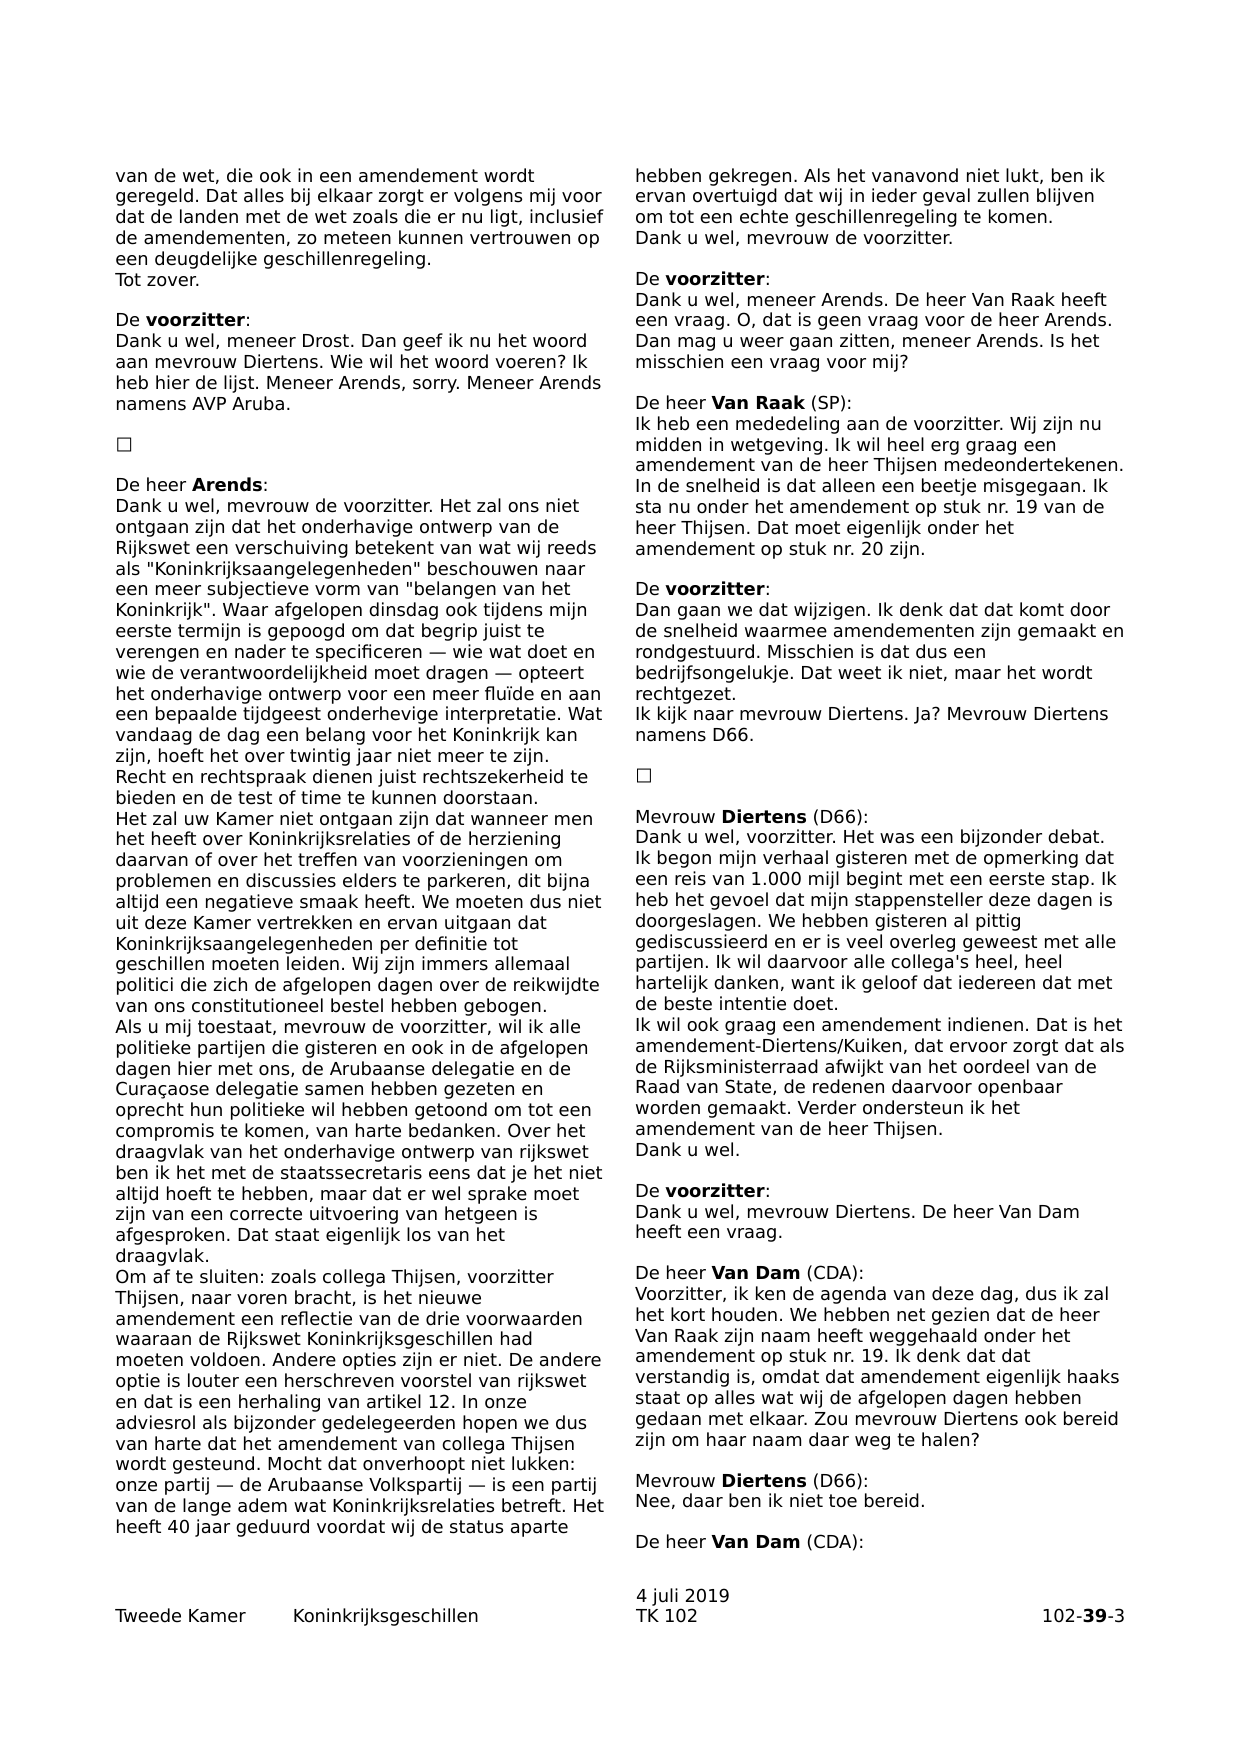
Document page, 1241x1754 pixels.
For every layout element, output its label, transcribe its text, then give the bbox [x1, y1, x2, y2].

text De voorzitter: [635, 269, 1125, 289]
text Dank u wel, mevrouw de voorzitter. Het zal ons niet ontgaan zijn dat het onderhavige ontwerp van de Rijkswet een verschuiving betekent van wat wij reeds als "Koninkrijksaangelegenheden" beschouwen naar een meer subjectieve vorm van "belangen van het Koninkrijk". Waar afgelopen dinsdag ook tijdens mijn eerste termijn is gepoogd om dat begrip juist te verengen en nader te specificeren — wie wat doet en wie de verantwoordelijkheid moet dragen — opteert het onderhavige ontwerp voor een meer fluïde en aan een bepaalde tijdgeest onderhevige interpretatie. Wat vandaag de dag een belang voor het Koninkrijk kan zijn, hoeft het over twintig jaar niet meer te zijn. Recht en rechtspraak dienen juist rechtszekerheid te bieden en de test of time te kunnen doorstaan. [115, 496, 605, 808]
text Dank u wel, voorzitter. Het was een bijzonder debat. Ik begon mijn verhaal gisteren met de opmerking dat een reis van 1.000 mijl begint met een eerste stap. Ik heb het gevoel dat mijn stappensteller deze dagen is doorgeslagen. We hebben gisteren al pittig gediscussieerd en er is veel overleg geweest met alle partijen. Ik wil daarvoor alle collega's heel, heel hartelijk danken, want ik geloof dat iedereen dat met de beste intentie doet. [635, 827, 1125, 1015]
text De voorzitter: [635, 1181, 1125, 1201]
text De voorzitter: [635, 579, 1125, 600]
text Ik wil ook graag een amendement indienen. Dat is het amendement-Diertens/Kuiken, dat ervoor zorgt dat als de Rijksministerraad afwijkt van het oordeel van de Raad van State, de redenen daarvoor openbaar worden gemaakt. Verder ondersteun ik het amendement van de heer Thijsen. [635, 1015, 1125, 1140]
text Om af te sluiten: zoals collega Thijsen, voorzitter Thijsen, naar voren bracht, is het nieuwe amendement een reflectie van de drie voorwaarden waaraan de Rijkswet Koninkrijksgeschillen had moeten voldoen. Andere opties zijn er niet. De andere optie is louter een herschreven voorstel van rijkswet en dat is een herhaling van artikel 12. In onze adviesrol als bijzonder gedelegeerden hopen we dus van harte dat het amendement van collega Thijsen wordt gesteund. Mocht dat onverhoopt niet lukken: onze partij — de Arubaanse Volkspartij — is een partij van de lange adem wat Koninkrijksrelaties betreft. Het heeft 40 jaar geduurd voordat wij de status aparte [115, 1267, 605, 1537]
text De heer Van Dam (CDA): [635, 1532, 1125, 1553]
text Voorzitter, ik ken de agenda van deze dag, dus ik zal het kort houden. We hebben net gezien dat de heer Van Raak zijn naam heeft weggehaald onder het amendement op stuk nr. 19. Ik denk dat dat verstandig is, omdat dat amendement eigenlijk haaks staat op alles wat wij de afgelopen dagen hebben gedaan met elkaar. Zou mevrouw Diertens ook bereid zijn om haar naam daar weg te halen? [635, 1284, 1125, 1450]
text Dank u wel, meneer Arends. De heer Van Raak heeft een vraag. O, dat is geen vraag voor de heer Arends. Dan mag u weer gaan zitten, meneer Arends. Is het misschien een vraag voor mij? [635, 289, 1125, 373]
text Mevrouw Diertens (D66): [635, 1470, 1125, 1491]
text De heer Van Dam (CDA): [635, 1263, 1125, 1284]
text ⬜ [115, 434, 605, 455]
text Dank u wel, mevrouw Diertens. De heer Van Dam heeft een vraag. [635, 1201, 1125, 1243]
text De voorzitter: [115, 310, 605, 331]
text ⬜ [635, 766, 1125, 787]
text Tot zover. [115, 269, 605, 290]
text Als u mij toestaat, mevrouw de voorzitter, wil ik alle politieke partijen die gisteren en ook in de afgelopen dagen hier met ons, de Arubaanse delegatie en de Curaçaose delegatie samen hebben gezeten en oprecht hun politieke wil hebben getoond om tot een compromis te komen, van harte bedanken. Over het draagvlak van het onderhavige ontwerp van rijkswet ben ik het met de staatssecretaris eens dat je het niet altijd hoeft te hebben, maar dat er wel sprake moet zijn van een correcte uitvoering van hetgeen is afgesproken. Dat staat eigenlijk los van het draagvlak. [115, 1017, 605, 1267]
text Dan gaan we dat wijzigen. Ik denk dat dat komt door de snelheid waarmee amendementen zijn gemaakt en rondgestuurd. Misschien is dat dus een bedrijfsongelukje. Dat weet ik niet, maar het wordt rechtgezet. [635, 600, 1125, 704]
text Ik kijk naar mevrouw Diertens. Ja? Mevrouw Diertens namens D66. [635, 704, 1125, 746]
text Nee, daar ben ik niet toe bereid. [635, 1491, 1125, 1512]
text Dank u wel. [635, 1140, 1125, 1161]
text Dank u wel, mevrouw de voorzitter. [635, 228, 1125, 249]
text Het zal uw Kamer niet ontgaan zijn dat wanneer men het heeft over Koninkrijksrelaties of de herziening daarvan of over het treffen van voorzieningen om problemen en discussies elders te parkeren, dit bijna altijd een negatieve smaak heeft. We moeten dus niet uit deze Kamer vertrekken en ervan uitgaan dat Koninkrijksaangelegenheden per definitie tot geschillen moeten leiden. Wij zijn immers allemaal politici die zich de afgelopen dagen over de reikwijdte van ons constitutioneel bestel hebben gebogen. [115, 808, 605, 1017]
text van de wet, die ook in een amendement wordt geregeld. Dat alles bij elkaar zorgt er volgens mij voor dat de landen met de wet zoals die er nu ligt, inclusief de amendementen, zo meteen kunnen vertrouwen op een deugdelijke geschillenregeling. [115, 165, 605, 269]
text Dank u wel, meneer Drost. Dan geef ik nu het woord aan mevrouw Diertens. Wie wil het woord voeren? Ik heb hier de lijst. Meneer Arends, sorry. Meneer Arends namens AVP Aruba. [115, 331, 605, 414]
text De heer Van Raak (SP): [635, 393, 1125, 413]
text De heer Arends: [115, 475, 605, 496]
text Ik heb een mededeling aan de voorzitter. Wij zijn nu midden in wetgeving. Ik wil heel erg graag een amendement van de heer Thijsen medeondertekenen. In de snelheid is dat alleen een beetje misgegaan. Ik sta nu onder het amendement op stuk nr. 19 van de heer Thijsen. Dat moet eigenlijk onder het amendement op stuk nr. 20 zijn. [635, 413, 1125, 559]
text hebben gekregen. Als het vanavond niet lukt, ben ik ervan overtuigd dat wij in ieder geval zullen blijven om tot een echte geschillenregeling te komen. [635, 165, 1125, 228]
text Mevrouw Diertens (D66): [635, 807, 1125, 827]
